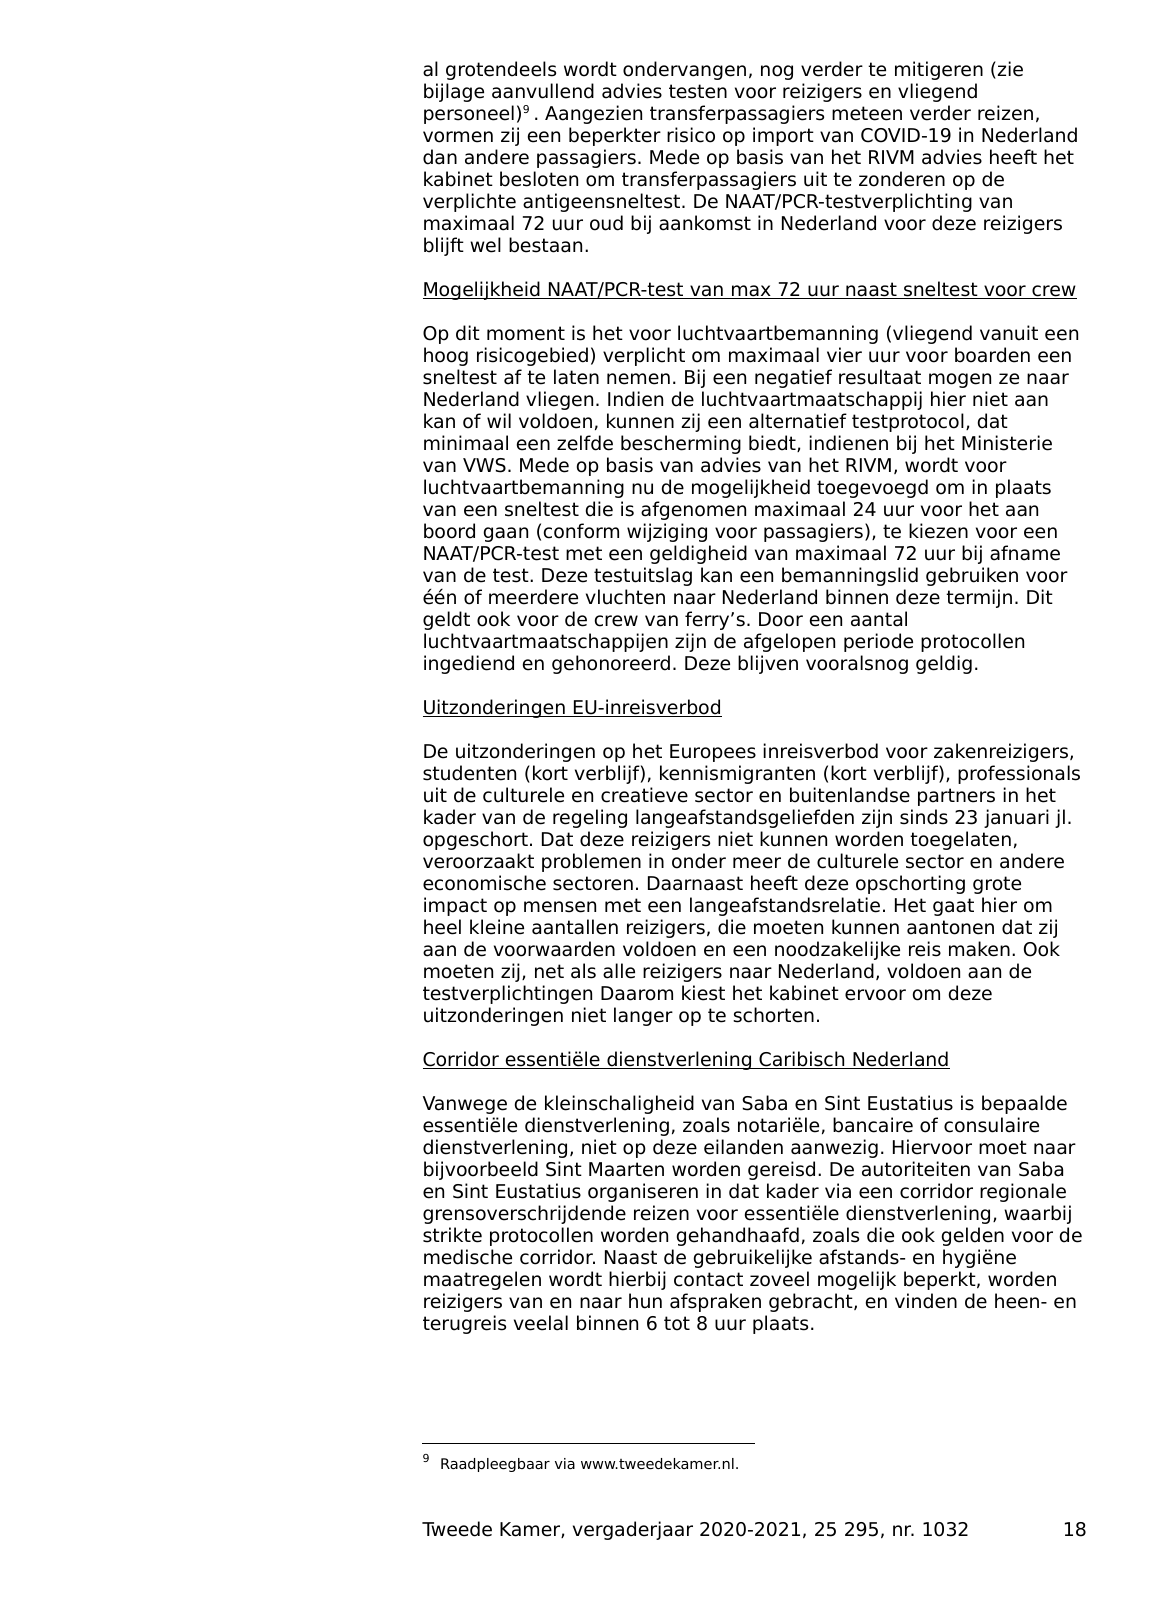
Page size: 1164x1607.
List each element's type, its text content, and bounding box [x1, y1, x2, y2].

text Vanwege de kleinschaligheid van Saba en Sint Eustatius is bepaalde essentiële dienstverlening, zoals notariële, bancaire of consulaire dienstverlening, niet op deze eilanden aanwezig. Hiervoor moet naar bijvoorbeeld Sint Maarten worden gereisd. De autoriteiten van Saba en Sint Eustatius organiseren in dat kader via een corridor regionale grensoverschrijdende reizen voor essentiële dienstverlening, waarbij strikte protocollen worden gehandhaafd, zoals die ook gelden voor de medische corridor. Naast de gebruikelijke afstands- en hygiëne maatregelen wordt hierbij contact zoveel mogelijk beperkt, worden reizigers van en naar hun afspraken gebracht, en vinden de heen- en terugreis veelal binnen 6 tot 8 uur plaats. [422, 1093, 1087, 1335]
text Op dit moment is het voor luchtvaartbemanning (vliegend vanuit een hoog risicogebied) verplicht om maximaal vier uur voor boarden een sneltest af te laten nemen. Bij een negatief resultaat mogen ze naar Nederland vliegen. Indien de luchtvaartmaatschappij hier niet aan kan of wil voldoen, kunnen zij een alternatief testprotocol, dat minimaal een zelfde bescherming biedt, indienen bij het Ministerie van VWS. Mede op basis van advies van het RIVM, wordt voor luchtvaartbemanning nu de mogelijkheid toegevoegd om in plaats van een sneltest die is afgenomen maximaal 24 uur voor het aan boord gaan (conform wijziging voor passagiers), te kiezen voor een NAAT/PCR-test met een geldigheid van maximaal 72 uur bij afname van de test. Deze testuitslag kan een bemanningslid gebruiken voor één of meerdere vluchten naar Nederland binnen deze termijn. Dit geldt ook voor de crew van ferry’s. Door een aantal luchtvaartmaatschappijen zijn de afgelopen periode protocollen ingediend en gehonoreerd. Deze blijven vooralsnog geldig. [422, 323, 1087, 675]
text Raadpleegbaar via www.tweedekamer.nl. [422, 1452, 1087, 1474]
text al grotendeels wordt ondervangen, nog verder te mitigeren (zie bijlage aanvullend advies testen voor reizigers en vliegend personeel). Aangezien transferpassagiers meteen verder reizen, vormen zij een beperkter risico op import van COVID-19 in Nederland dan andere passagiers. Mede op basis van het RIVM advies heeft het kabinet besloten om transferpassagiers uit te zonderen op de verplichte antigeensneltest. De NAAT/PCR-testverplichting van maximaal 72 uur oud bij aankomst in Nederland voor deze reizigers blijft wel bestaan. [422, 59, 1087, 257]
text De uitzonderingen op het Europees inreisverbod voor zakenreizigers, studenten (kort verblijf), kennismigranten (kort verblijf), professionals uit de culturele en creatieve sector en buitenlandse partners in het kader van de regeling langeafstandsgeliefden zijn sinds 23 januari jl. opgeschort. Dat deze reizigers niet kunnen worden toegelaten, veroorzaakt problemen in onder meer de culturele sector en andere economische sectoren. Daarnaast heeft deze opschorting grote impact op mensen met een langeafstandsrelatie. Het gaat hier om heel kleine aantallen reizigers, die moeten kunnen aantonen dat zij aan de voorwaarden voldoen en een noodzakelijke reis maken. Ook moeten zij, net als alle reizigers naar Nederland, voldoen aan de testverplichtingen Daarom kiest het kabinet ervoor om deze uitzonderingen niet langer op te schorten. [422, 741, 1087, 1027]
subtitle Uitzonderingen EU-inreisverbod [422, 697, 1087, 719]
subtitle Mogelijkheid NAAT/PCR-test van max 72 uur naast sneltest voor crew [422, 279, 1087, 301]
subtitle Corridor essentiële dienstverlening Caribisch Nederland [422, 1049, 1087, 1071]
